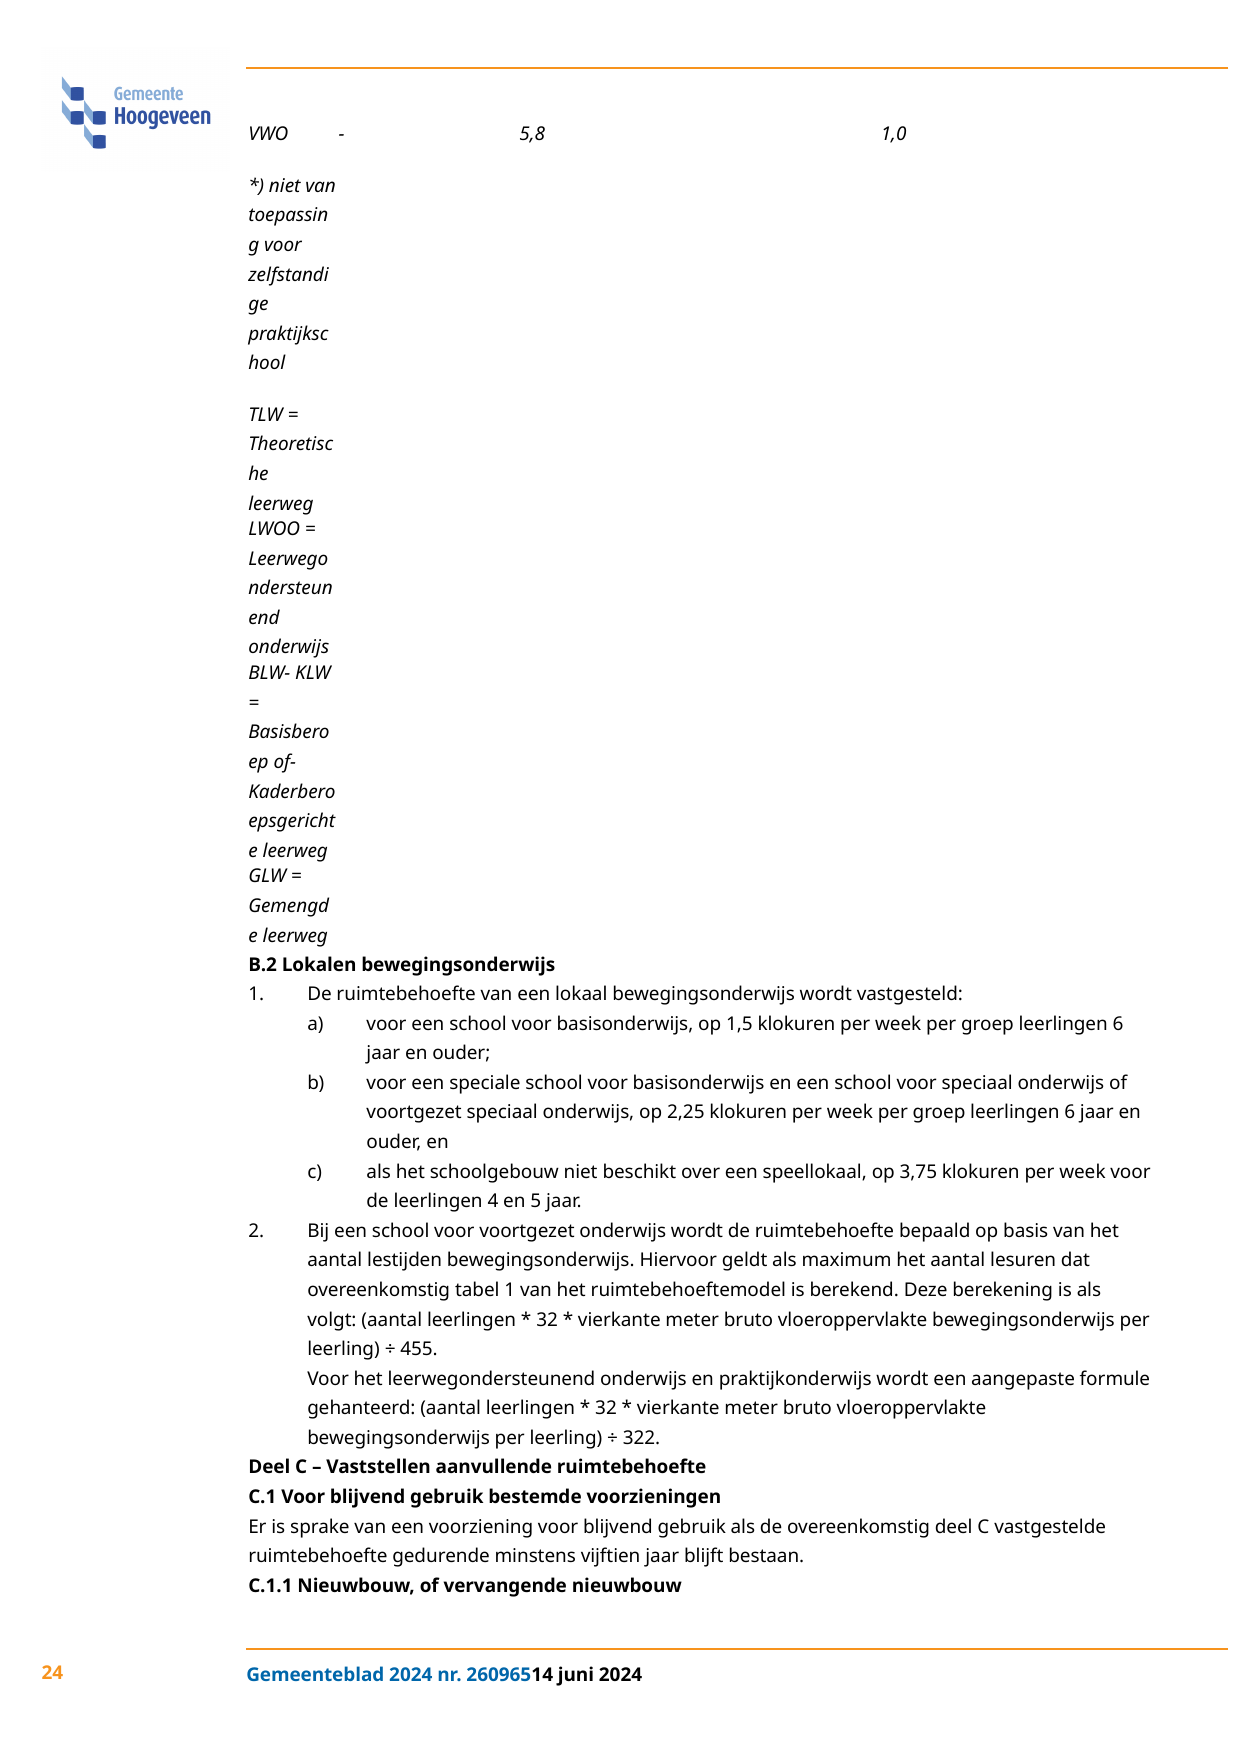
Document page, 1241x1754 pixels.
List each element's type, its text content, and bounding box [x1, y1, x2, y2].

table_cell [429, 172, 519, 375]
table_cell [1061, 515, 1152, 659]
table_cell [700, 401, 790, 515]
table_cell [790, 375, 881, 401]
table_cell [700, 146, 790, 172]
list voor een speciale school voor basisonderwijs en een school voor speciaal onderwijs of voortgezet speciaal onderwijs, op 2,25 klokuren per week per groep leerlingen 6 jaar en ouder, en [307, 1069, 1152, 1154]
table_cell [1061, 375, 1152, 401]
table_cell [881, 401, 971, 515]
table_cell [429, 401, 519, 515]
table_cell [1061, 401, 1152, 515]
table_cell [1061, 660, 1152, 863]
table_cell [338, 515, 429, 659]
list Voor het leerwegondersteunend onderwijs en praktijkonderwijs wordt een aangepaste formule gehanteerd: (aantal leerlingen * 32 * vierkante meter bruto vloeroppervlakte bewegingsonderwijs per leerling) ÷ 322. [248, 1365, 1152, 1450]
table_cell *) niet van toepassing voor zelfstandige praktijkschool [248, 172, 338, 375]
table_cell TLW = Theoretische leerweg [248, 401, 338, 515]
table_cell [790, 515, 881, 659]
table_cell [790, 121, 881, 146]
table_cell [971, 172, 1061, 375]
table_cell [609, 515, 700, 659]
table_cell [1061, 863, 1152, 948]
table_cell [1061, 146, 1152, 172]
table_cell [519, 375, 609, 401]
table_cell [609, 401, 700, 515]
table_cell [429, 146, 519, 172]
text C.1 Voor blijvend gebruik bestemde voorzieningen [248, 1483, 1152, 1509]
table_cell [429, 660, 519, 863]
table_cell [971, 95, 1061, 121]
table_cell [519, 172, 609, 375]
table_cell [971, 375, 1061, 401]
list Bij een school voor voortgezet onderwijs wordt de ruimtebehoefte bepaald op basis van het aantal lestijden bewegingsonderwijs. Hiervoor geldt als maximum het aantal lesuren dat overeenkomstig tabel 1 van het ruimtebehoeftemodel is berekend. Deze berekening is als volgt: (aantal leerlingen * 32 * vierkante meter bruto vloeroppervlakte bewegingsonderwijs per leerling) ÷ 455. [248, 1217, 1152, 1361]
table_cell [519, 95, 609, 121]
table_cell [881, 375, 971, 401]
table_cell [971, 515, 1061, 659]
table_cell [1061, 95, 1152, 121]
table_cell BLW- KLW = Basisberoep of- Kaderberoepsgerichte leerweg [248, 660, 338, 863]
table_cell [790, 172, 881, 375]
table_cell [881, 95, 971, 121]
table_cell [338, 172, 429, 375]
table_cell [338, 146, 429, 172]
table_cell [881, 515, 971, 659]
table_cell [338, 660, 429, 863]
table_cell [429, 515, 519, 659]
table_cell [429, 95, 519, 121]
table_cell [790, 95, 881, 121]
table_cell [790, 401, 881, 515]
table_cell [429, 863, 519, 948]
table_cell [248, 95, 338, 121]
table_cell [338, 375, 429, 401]
table_cell [338, 401, 429, 515]
table_cell [609, 172, 700, 375]
table_cell - [338, 121, 429, 146]
table_cell [609, 863, 700, 948]
table_cell [429, 121, 519, 146]
table_cell [248, 375, 338, 401]
table_cell [248, 146, 338, 172]
table_cell [700, 375, 790, 401]
table_cell [1061, 172, 1152, 375]
table_cell [790, 146, 881, 172]
list als het schoolgebouw niet beschikt over een speellokaal, op 3,75 klokuren per week voor de leerlingen 4 en 5 jaar. [307, 1158, 1152, 1213]
table_cell [700, 95, 790, 121]
table_cell VWO [248, 121, 338, 146]
table_cell [881, 660, 971, 863]
table_cell [609, 375, 700, 401]
table_cell [881, 146, 971, 172]
table_cell [429, 375, 519, 401]
table_cell [519, 863, 609, 948]
table_cell [971, 401, 1061, 515]
list De ruimtebehoefte van een lokaal bewegingsonderwijs wordt vastgesteld: [248, 980, 1152, 1006]
table_cell 1,0 [881, 121, 1152, 146]
table_cell 5,8 [519, 121, 790, 146]
table_cell LWOO = Leerwegondersteunend onderwijs [248, 515, 338, 659]
table_cell [519, 146, 609, 172]
table_cell [971, 660, 1061, 863]
table_cell [338, 95, 429, 121]
table_cell [519, 401, 609, 515]
table_cell [881, 863, 971, 948]
picture [41, 47, 231, 172]
table_cell [790, 660, 881, 863]
table_cell [519, 515, 609, 659]
table_cell [700, 660, 790, 863]
text C.1.1 Nieuwbouw, of vervangende nieuwbouw [248, 1572, 1152, 1598]
text B.2 Lokalen bewegingsonderwijs [248, 951, 1152, 977]
table_cell [700, 172, 790, 375]
table_cell [700, 863, 790, 948]
table_cell [971, 146, 1061, 172]
table_cell [338, 863, 429, 948]
table_cell [519, 660, 609, 863]
table_cell [609, 146, 700, 172]
table_cell [881, 172, 971, 375]
table_cell [700, 515, 790, 659]
text Deel C – Vaststellen aanvullende ruimtebehoefte [248, 1454, 1152, 1479]
list voor een school voor basisonderwijs, op 1,5 klokuren per week per groep leerlingen 6 jaar en ouder; [307, 1010, 1152, 1065]
table_cell [790, 863, 881, 948]
table_cell [971, 863, 1061, 948]
table_cell [609, 660, 700, 863]
table_cell [609, 95, 700, 121]
text Er is sprake van een voorziening voor blijvend gebruik als de overeenkomstig deel C vastgestelde ruimtebehoefte gedurende minstens vijftien jaar blijft bestaan. [248, 1513, 1152, 1568]
table_cell GLW = Gemengde leerweg [248, 863, 338, 948]
